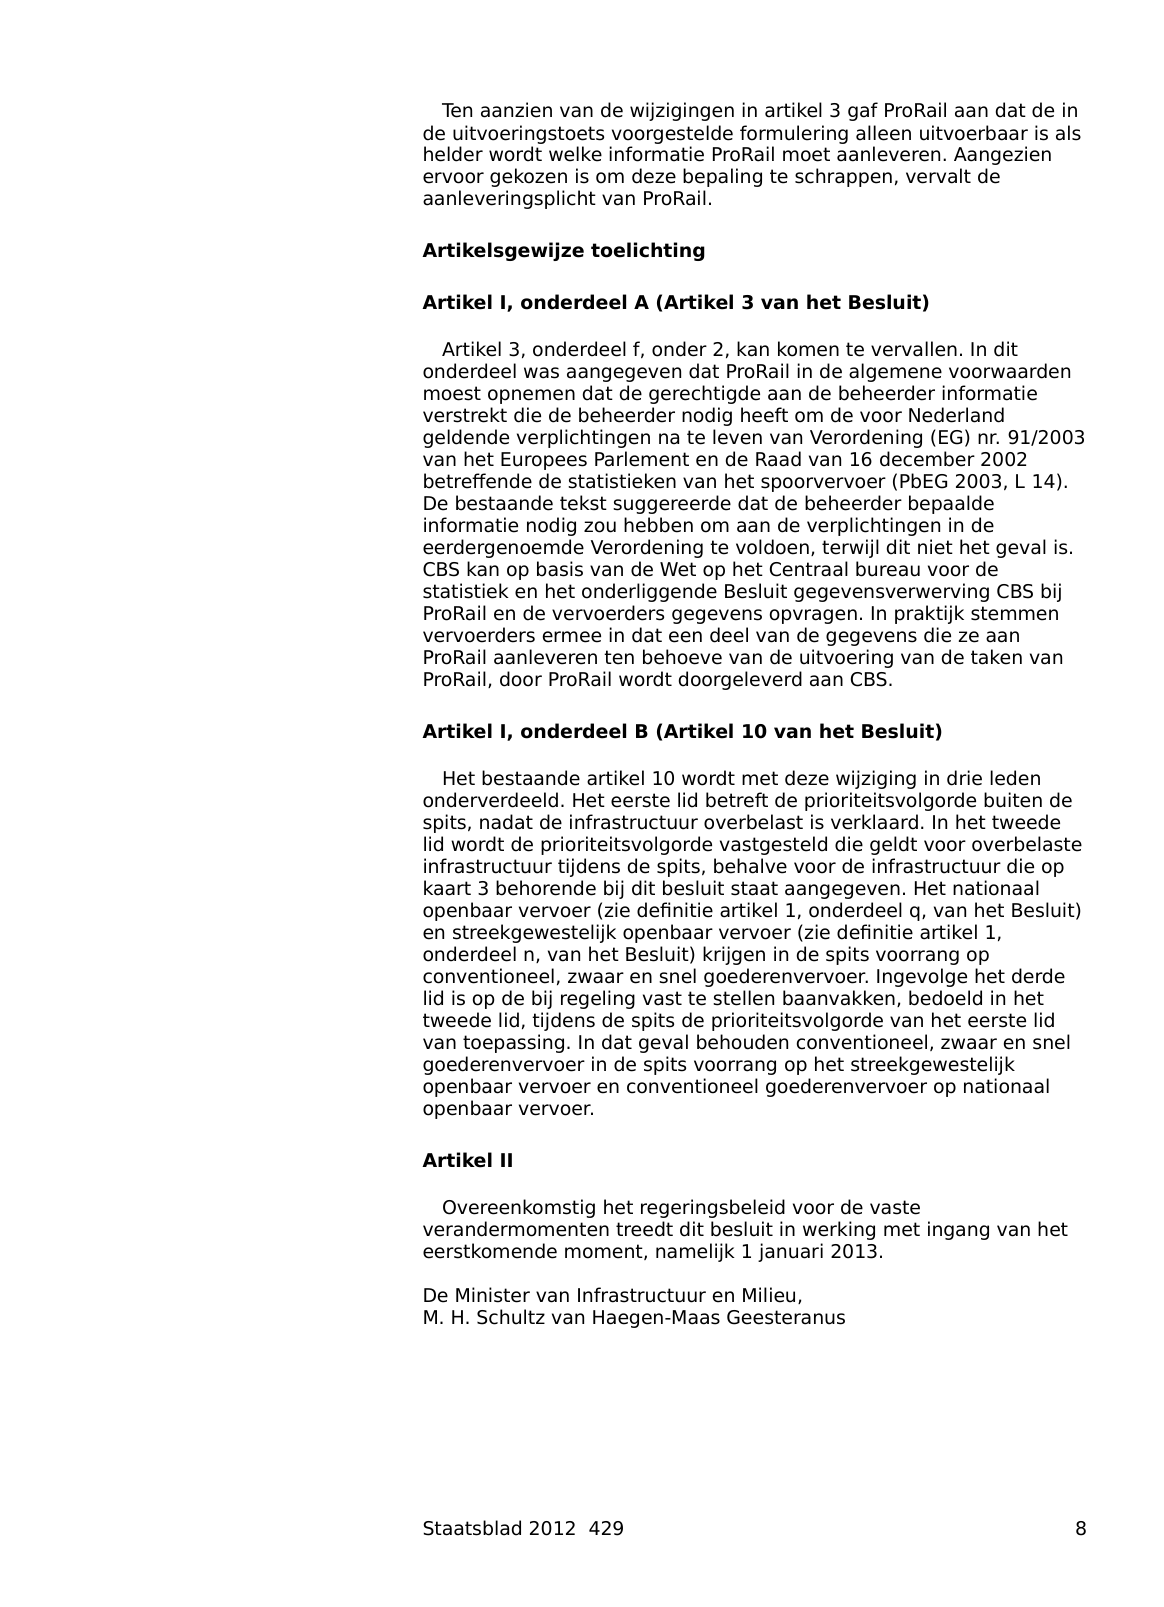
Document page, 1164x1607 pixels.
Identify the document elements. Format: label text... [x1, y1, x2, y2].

subtitle Artikelsgewijze toelichting [422, 240, 1087, 262]
text Ten aanzien van de wijzigingen in artikel 3 gaf ProRail aan dat de in de uitvoeringstoets voorgestelde formulering alleen uitvoerbaar is als helder wordt welke informatie ProRail moet aanleveren. Aangezien ervoor gekozen is om deze bepaling te schrappen, vervalt de aanleveringsplicht van ProRail. [422, 100, 1087, 210]
text Artikel 3, onderdeel f, onder 2, kan komen te vervallen. In dit onderdeel was aangegeven dat ProRail in de algemene voorwaarden moest opnemen dat de gerechtigde aan de beheerder informatie verstrekt die de beheerder nodig heeft om de voor Nederland geldende verplichtingen na te leven van Verordening (EG) nr. 91/2003 van het Europees Parlement en de Raad van 16 december 2002 betreffende de statistieken van het spoorvervoer (PbEG 2003, L 14). De bestaande tekst suggereerde dat de beheerder bepaalde informatie nodig zou hebben om aan de verplichtingen in de eerdergenoemde Verordening te voldoen, terwijl dit niet het geval is. CBS kan op basis van de Wet op het Centraal bureau voor de statistiek en het onderliggende Besluit gegevensverwerving CBS bij ProRail en de vervoerders gegevens opvragen. In praktijk stemmen vervoerders ermee in dat een deel van de gegevens die ze aan ProRail aanleveren ten behoeve van de uitvoering van de taken van ProRail, door ProRail wordt doorgeleverd aan CBS. [422, 339, 1087, 691]
subtitle Artikel I, onderdeel B (Artikel 10 van het Besluit) [422, 721, 1087, 743]
subtitle Artikel I, onderdeel A (Artikel 3 van het Besluit) [422, 292, 1087, 314]
text Het bestaande artikel 10 wordt met deze wijziging in drie leden onderverdeeld. Het eerste lid betreft de prioriteitsvolgorde buiten de spits, nadat de infrastructuur overbelast is verklaard. In het tweede lid wordt de prioriteitsvolgorde vastgesteld die geldt voor overbelaste infrastructuur tijdens de spits, behalve voor de infrastructuur die op kaart 3 behorende bij dit besluit staat aangegeven. Het nationaal openbaar vervoer (zie definitie artikel 1, onderdeel q, van het Besluit) en streekgewestelijk openbaar vervoer (zie definitie artikel 1, onderdeel n, van het Besluit) krijgen in de spits voorrang op conventioneel, zwaar en snel goederenvervoer. Ingevolge het derde lid is op de bij regeling vast te stellen baanvakken, bedoeld in het tweede lid, tijdens de spits de prioriteitsvolgorde van het eerste lid van toepassing. In dat geval behouden conventioneel, zwaar en snel goederenvervoer in de spits voorrang op het streekgewestelijk openbaar vervoer en conventioneel goederenvervoer op nationaal openbaar vervoer. [422, 768, 1087, 1119]
text Overeenkomstig het regeringsbeleid voor de vaste verandermomenten treedt dit besluit in werking met ingang van het eerstkomende moment, namelijk 1 januari 2013. [422, 1197, 1087, 1262]
text De Minister van Infrastructuur en Milieu, M. H. Schultz van Haegen-Maas Geesteranus [422, 1285, 1087, 1329]
subtitle Artikel II [422, 1149, 1087, 1172]
